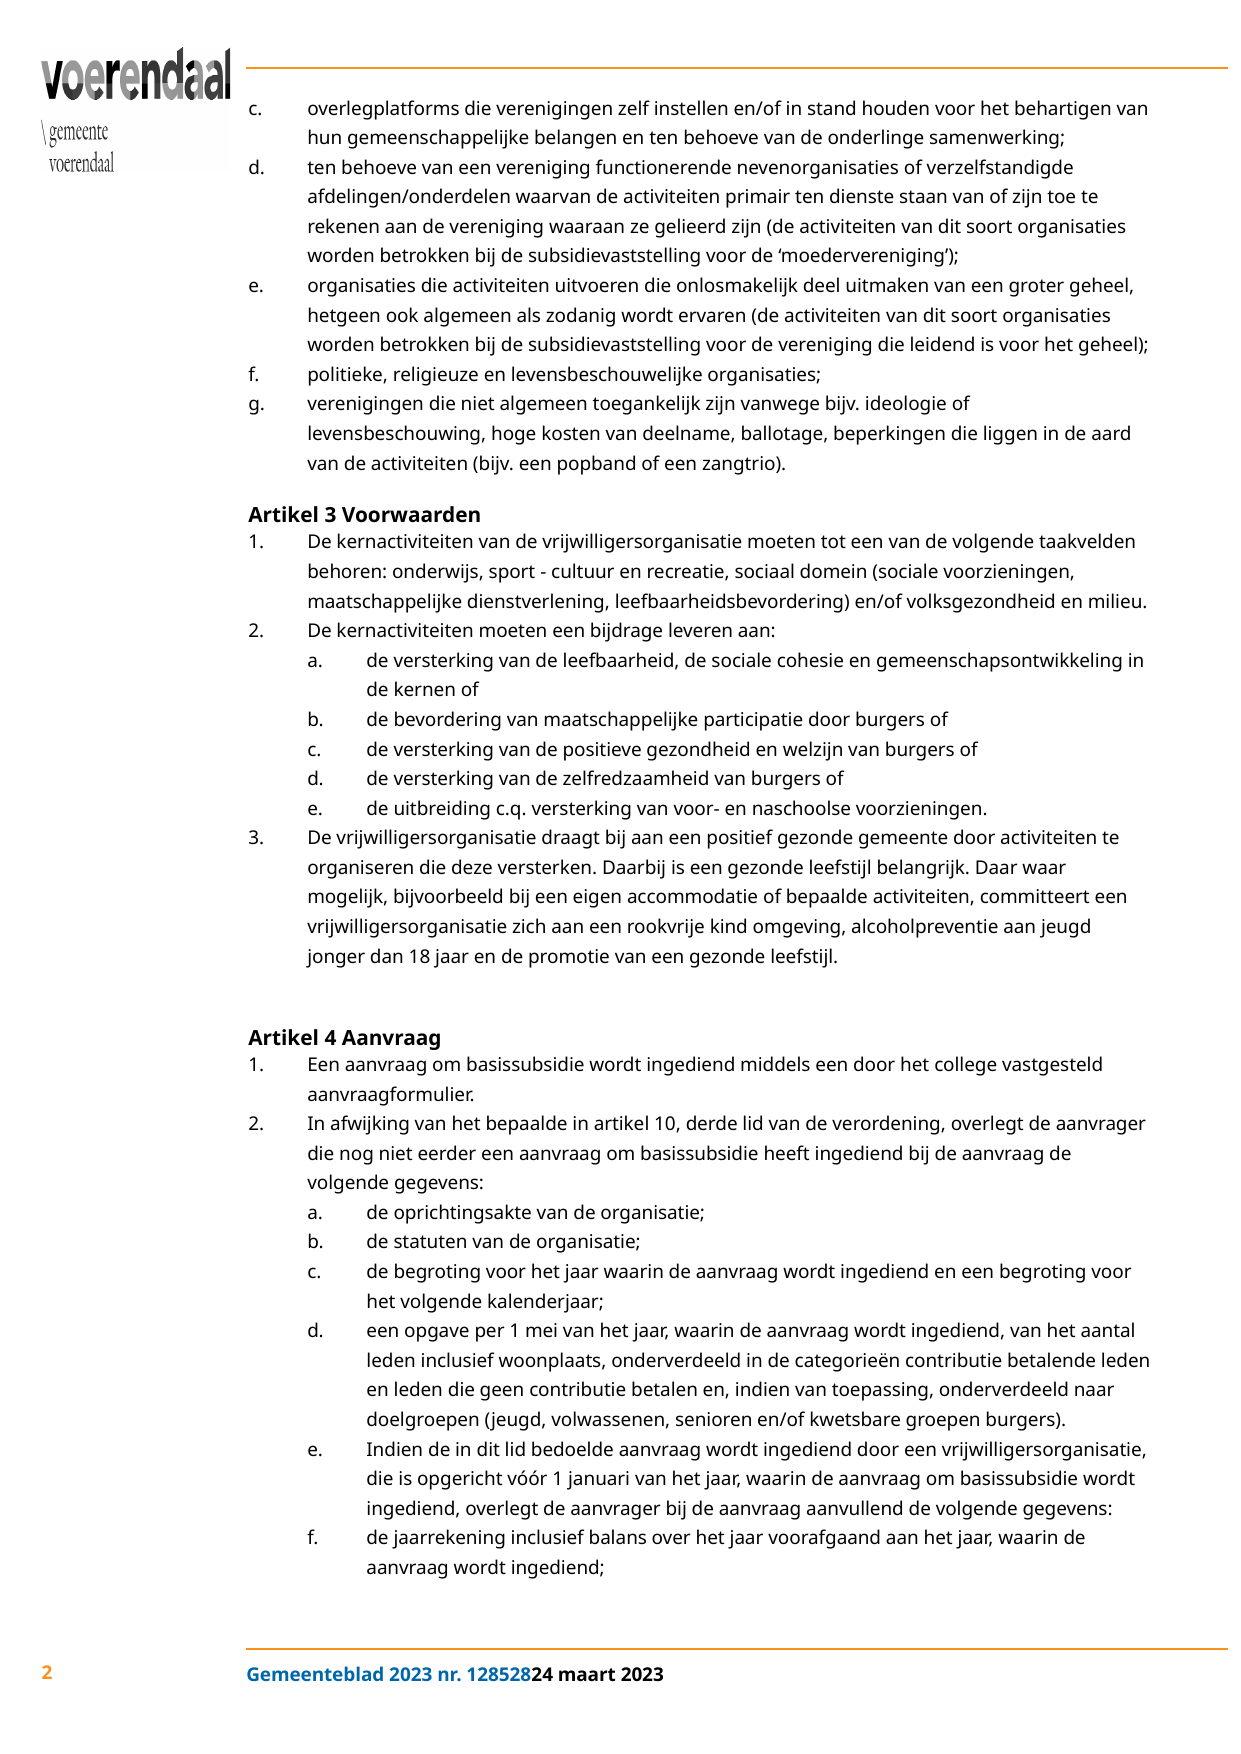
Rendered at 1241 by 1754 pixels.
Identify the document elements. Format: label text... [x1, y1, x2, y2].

list De vrijwilligersorganisatie draagt bij aan een positief gezonde gemeente door activiteiten te organiseren die deze versterken. Daarbij is een gezonde leefstijl belangrijk. Daar waar mogelijk, bijvoorbeeld bij een eigen accommodatie of bepaalde activiteiten, committeert een vrijwilligersorganisatie zich aan een rookvrije kind omgeving, alcoholpreventie aan jeugd jonger dan 18 jaar en de promotie van een gezonde leefstijl. [248, 824, 1152, 968]
list De kernactiviteiten van de vrijwilligersorganisatie moeten tot een van de volgende taakvelden behoren: onderwijs, sport - cultuur en recreatie, sociaal domein (sociale voorzieningen, maatschappelijke dienstverlening, leefbaarheidsbevordering) en/of volksgezondheid en milieu. [248, 529, 1152, 613]
picture [41, 47, 231, 172]
list de begroting voor het jaar waarin de aanvraag wordt ingediend en een begroting voor het volgende kalenderjaar; [307, 1258, 1152, 1314]
list de versterking van de zelfredzaamheid van burgers of [307, 765, 1152, 791]
list De kernactiviteiten moeten een bijdrage leveren aan: [248, 617, 1152, 643]
list de jaarrekening inclusief balans over het jaar voorafgaand aan het jaar, waarin de aanvraag wordt ingediend; [307, 1524, 1152, 1580]
text Artikel 3 Voorwaarden [248, 500, 1152, 529]
text Artikel 4 Aanvraag [248, 1023, 1152, 1051]
list politieke, religieuze en levensbeschouwelijke organisaties; [248, 361, 1152, 387]
list de statuten van de organisatie; [307, 1229, 1152, 1254]
list organisaties die activiteiten uitvoeren die onlosmakelijk deel uitmaken van een groter geheel, hetgeen ook algemeen als zodanig wordt ervaren (de activiteiten van dit soort organisaties worden betrokken bij de subsidievaststelling voor de vereniging die leidend is voor het geheel); [248, 272, 1152, 357]
list overlegplatforms die verenigingen zelf instellen en/of in stand houden voor het behartigen van hun gemeenschappelijke belangen en ten behoeve van de onderlinge samenwerking; [248, 95, 1152, 150]
list verenigingen die niet algemeen toegankelijk zijn vanwege bijv. ideologie of levensbeschouwing, hoge kosten van deelname, ballotage, beperkingen die liggen in de aard van de activiteiten (bijv. een popband of een zangtrio). [248, 391, 1152, 476]
list ten behoeve van een vereniging functionerende nevenorganisaties of verzelfstandigde afdelingen/onderdelen waarvan de activiteiten primair ten dienste staan van of zijn toe te rekenen aan de vereniging waaraan ze gelieerd zijn (de activiteiten van dit soort organisaties worden betrokken bij de subsidievaststelling voor de ‘moedervereniging’); [248, 154, 1152, 268]
list de versterking van de positieve gezondheid en welzijn van burgers of [307, 736, 1152, 761]
list de versterking van de leefbaarheid, de sociale cohesie en gemeenschapsontwikkeling in de kernen of [307, 647, 1152, 702]
list In afwijking van het bepaalde in artikel 10, derde lid van de verordening, overlegt de aanvrager die nog niet eerder een aanvraag om basissubsidie heeft ingediend bij de aanvraag de volgende gegevens: [248, 1110, 1152, 1195]
list de uitbreiding c.q. versterking van voor- en naschoolse voorzieningen. [307, 795, 1152, 821]
list de oprichtingsakte van de organisatie; [307, 1199, 1152, 1225]
list een opgave per 1 mei van het jaar, waarin de aanvraag wordt ingediend, van het aantal leden inclusief woonplaats, onderverdeeld in de categorieën contributie betalende leden en leden die geen contributie betalen en, indien van toepassing, onderverdeeld naar doelgroepen (jeugd, volwassenen, senioren en/of kwetsbare groepen burgers). [307, 1317, 1152, 1432]
list Indien de in dit lid bedoelde aanvraag wordt ingediend door een vrijwilligersorganisatie, die is opgericht vóór 1 januari van het jaar, waarin de aanvraag om basissubsidie wordt ingediend, overlegt de aanvrager bij de aanvraag aanvullend de volgende gegevens: [307, 1436, 1152, 1521]
list Een aanvraag om basissubsidie wordt ingediend middels een door het college vastgesteld aanvraagformulier. [248, 1051, 1152, 1107]
list de bevordering van maatschappelijke participatie door burgers of [307, 706, 1152, 732]
